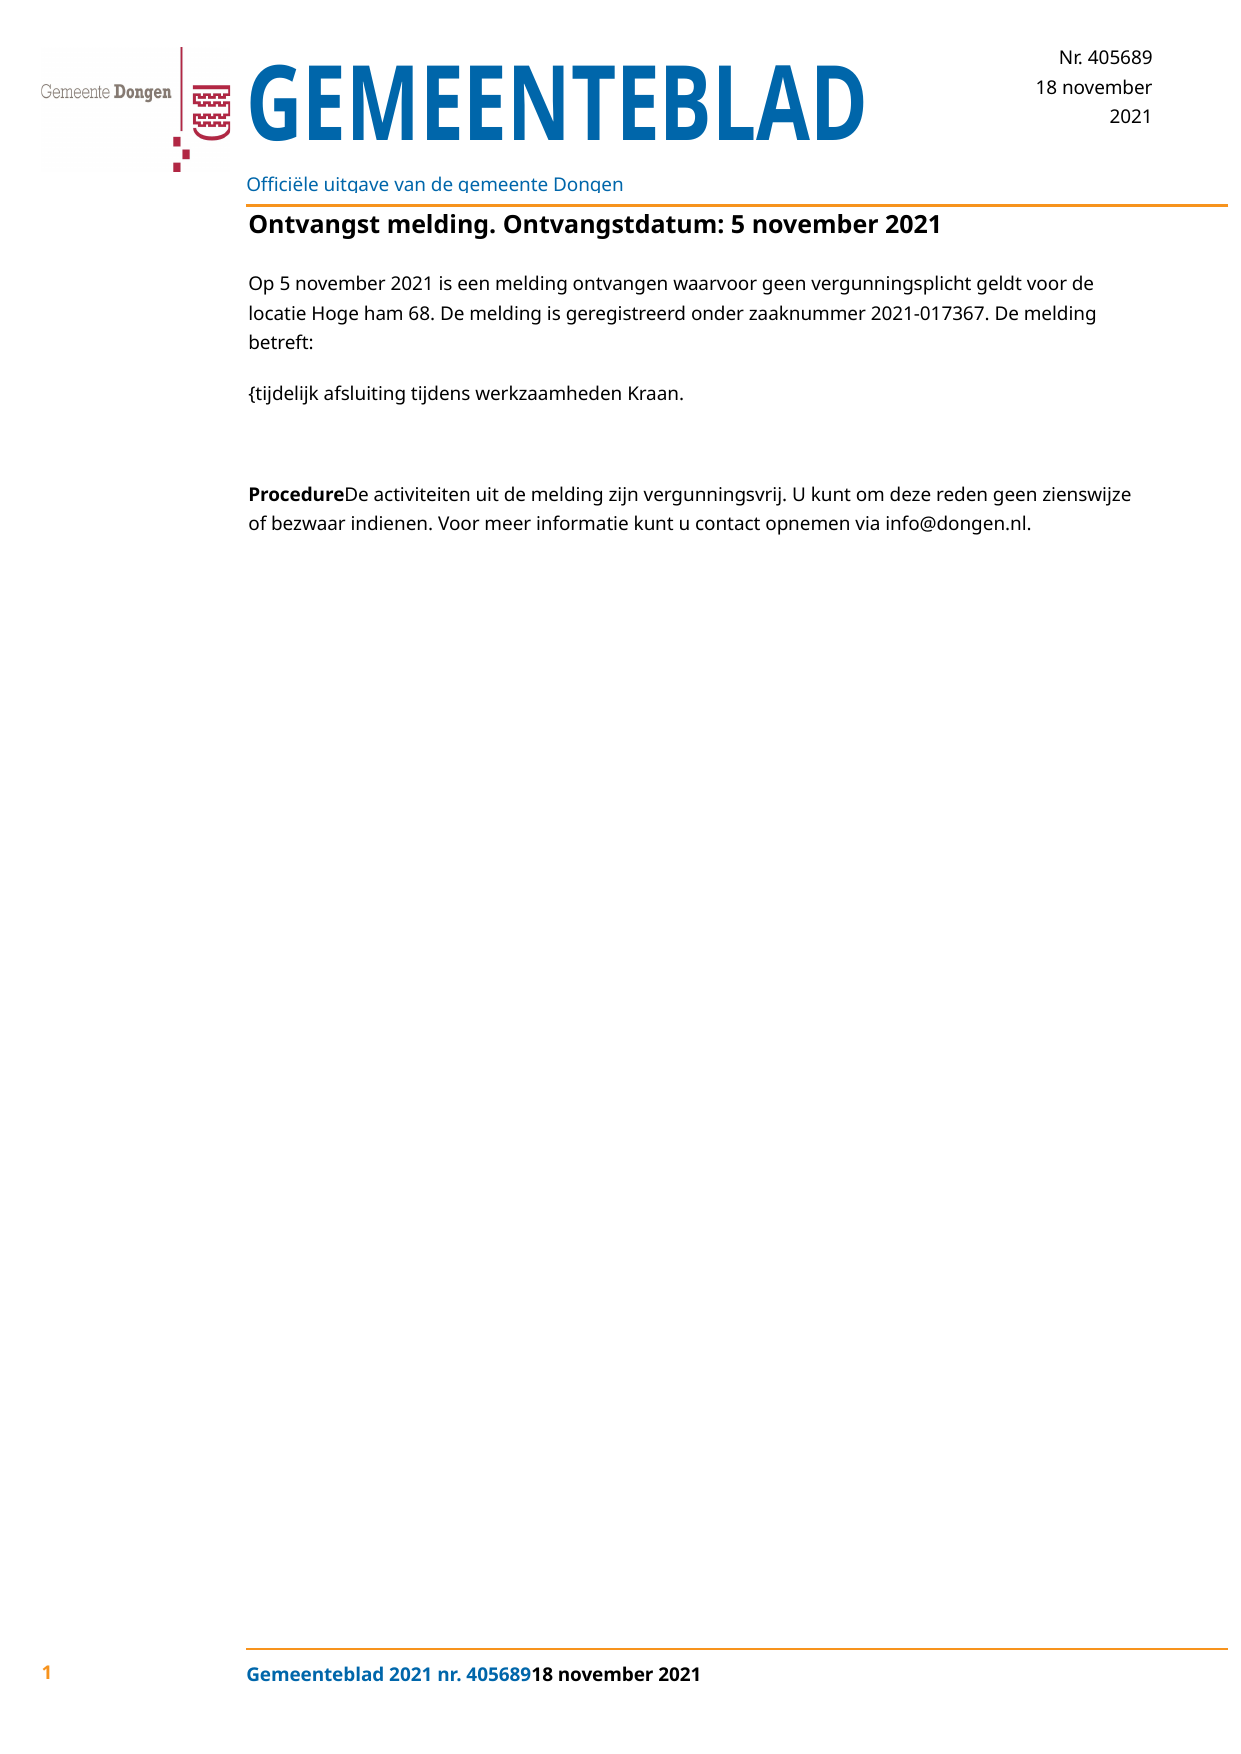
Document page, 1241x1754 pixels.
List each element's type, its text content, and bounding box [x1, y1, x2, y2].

text {tijdelijk afsluiting tijdens werkzaamheden Kraan. [248, 380, 1152, 406]
text Ontvangst melding. Ontvangstdatum: 5 november 2021 [248, 207, 1152, 241]
text Op 5 november 2021 is een melding ontvangen waarvoor geen vergunningsplicht geldt voor de locatie Hoge ham 68. De melding is geregistreerd onder zaaknummer 2021-017367. De melding betreft: [248, 270, 1152, 355]
picture [41, 47, 231, 172]
text ProcedureDe activiteiten uit de melding zijn vergunningsvrij. U kunt om deze reden geen zienswijze of bezwaar indienen. Voor meer informatie kunt u contact opnemen via info@dongen.nl. [248, 481, 1152, 536]
